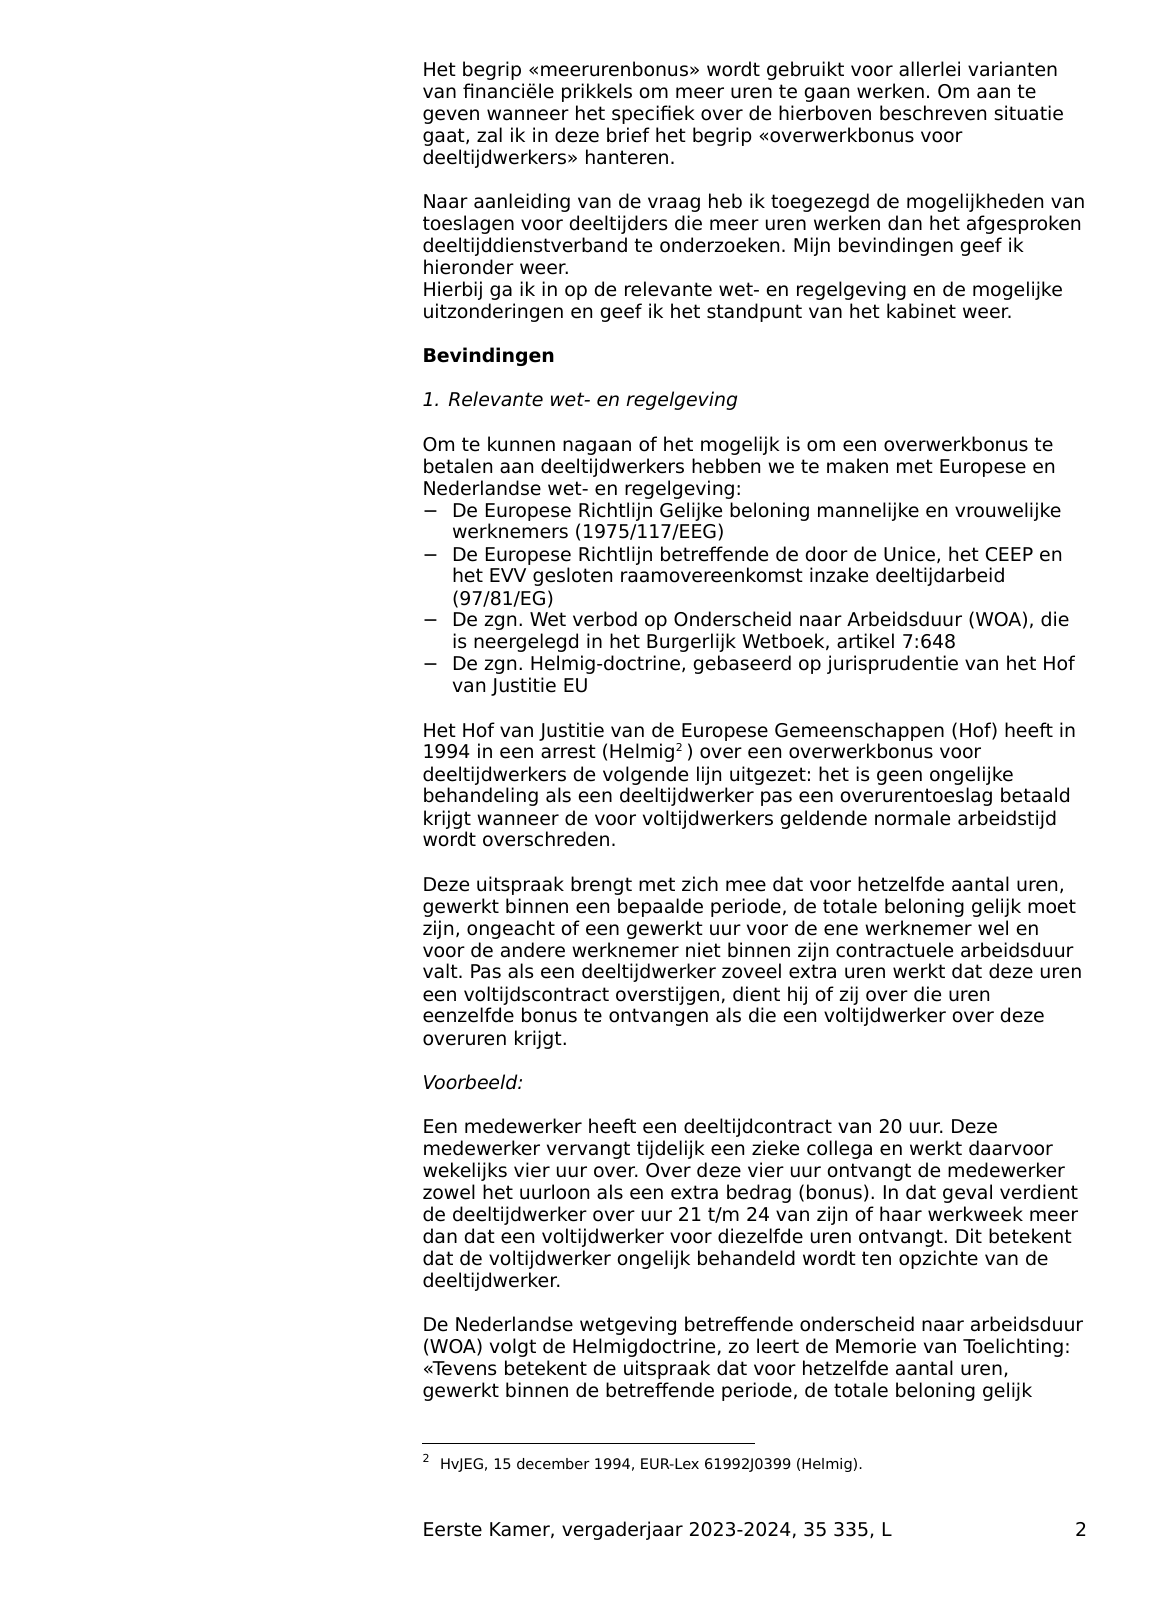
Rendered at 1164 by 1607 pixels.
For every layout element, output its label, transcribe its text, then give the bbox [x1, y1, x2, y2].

text Om te kunnen nagaan of het mogelijk is om een overwerkbonus te betalen aan deeltijdwerkers hebben we te maken met Europese en Nederlandse wet- en regelgeving: [422, 433, 1087, 499]
text − De Europese Richtlijn Gelijke beloning mannelijke en vrouwelijke werknemers (1975/117/EEG) [422, 499, 1087, 543]
text − De zgn. Helmig-doctrine, gebaseerd op jurisprudentie van het Hof van Justitie EU [422, 653, 1087, 697]
text HvJEG, 15 december 1994, EUR-Lex 61992J0399 (Helmig). [422, 1452, 1087, 1474]
text − De zgn. Wet verbod op Onderscheid naar Arbeidsduur (WOA), die is neergelegd in het Burgerlijk Wetboek, artikel 7:648 [422, 609, 1087, 653]
text Het Hof van Justitie van de Europese Gemeenschappen (Hof) heeft in 1994 in een arrest (Helmig) over een overwerkbonus voor deeltijdwerkers de volgende lijn uitgezet: het is geen ongelijke behandeling als een deeltijdwerker pas een overurentoeslag betaald krijgt wanneer de voor voltijdwerkers geldende normale arbeidstijd wordt overschreden. [422, 719, 1087, 851]
text De Nederlandse wetgeving betreffende onderscheid naar arbeidsduur (WOA) volgt de Helmigdoctrine, zo leert de Memorie van Toelichting: «Tevens betekent de uitspraak dat voor hetzelfde aantal uren, gewerkt binnen de betreffende periode, de totale beloning gelijk [422, 1314, 1087, 1402]
subtitle 1. Relevante wet- en regelgeving [422, 389, 1087, 411]
subtitle Bevindingen [422, 345, 1087, 367]
text Een medewerker heeft een deeltijdcontract van 20 uur. Deze medewerker vervangt tijdelijk een zieke collega en werkt daarvoor wekelijks vier uur over. Over deze vier uur ontvangt de medewerker zowel het uurloon als een extra bedrag (bonus). In dat geval verdient de deeltijdwerker over uur 21 t/m 24 van zijn of haar werkweek meer dan dat een voltijdwerker voor diezelfde uren ontvangt. Dit betekent dat de voltijdwerker ongelijk behandeld wordt ten opzichte van de deeltijdwerker. [422, 1116, 1087, 1292]
subtitle Voorbeeld: [422, 1072, 1087, 1093]
text Het begrip «meerurenbonus» wordt gebruikt voor allerlei varianten van financiële prikkels om meer uren te gaan werken. Om aan te geven wanneer het specifiek over de hierboven beschreven situatie gaat, zal ik in deze brief het begrip «overwerkbonus voor deeltijdwerkers» hanteren. [422, 59, 1087, 169]
text Deze uitspraak brengt met zich mee dat voor hetzelfde aantal uren, gewerkt binnen een bepaalde periode, de totale beloning gelijk moet zijn, ongeacht of een gewerkt uur voor de ene werknemer wel en voor de andere werknemer niet binnen zijn contractuele arbeidsduur valt. Pas als een deeltijdwerker zoveel extra uren werkt dat deze uren een voltijdscontract overstijgen, dient hij of zij over die uren eenzelfde bonus te ontvangen als die een voltijdwerker over deze overuren krijgt. [422, 873, 1087, 1049]
text Hierbij ga ik in op de relevante wet- en regelgeving en de mogelijke uitzonderingen en geef ik het standpunt van het kabinet weer. [422, 279, 1087, 323]
text Naar aanleiding van de vraag heb ik toegezegd de mogelijkheden van toeslagen voor deeltijders die meer uren werken dan het afgesproken deeltijddienstverband te onderzoeken. Mijn bevindingen geef ik hieronder weer. [422, 191, 1087, 279]
text − De Europese Richtlijn betreffende de door de Unice, het CEEP en het EVV gesloten raamovereenkomst inzake deeltijdarbeid (97/81/EG) [422, 543, 1087, 609]
